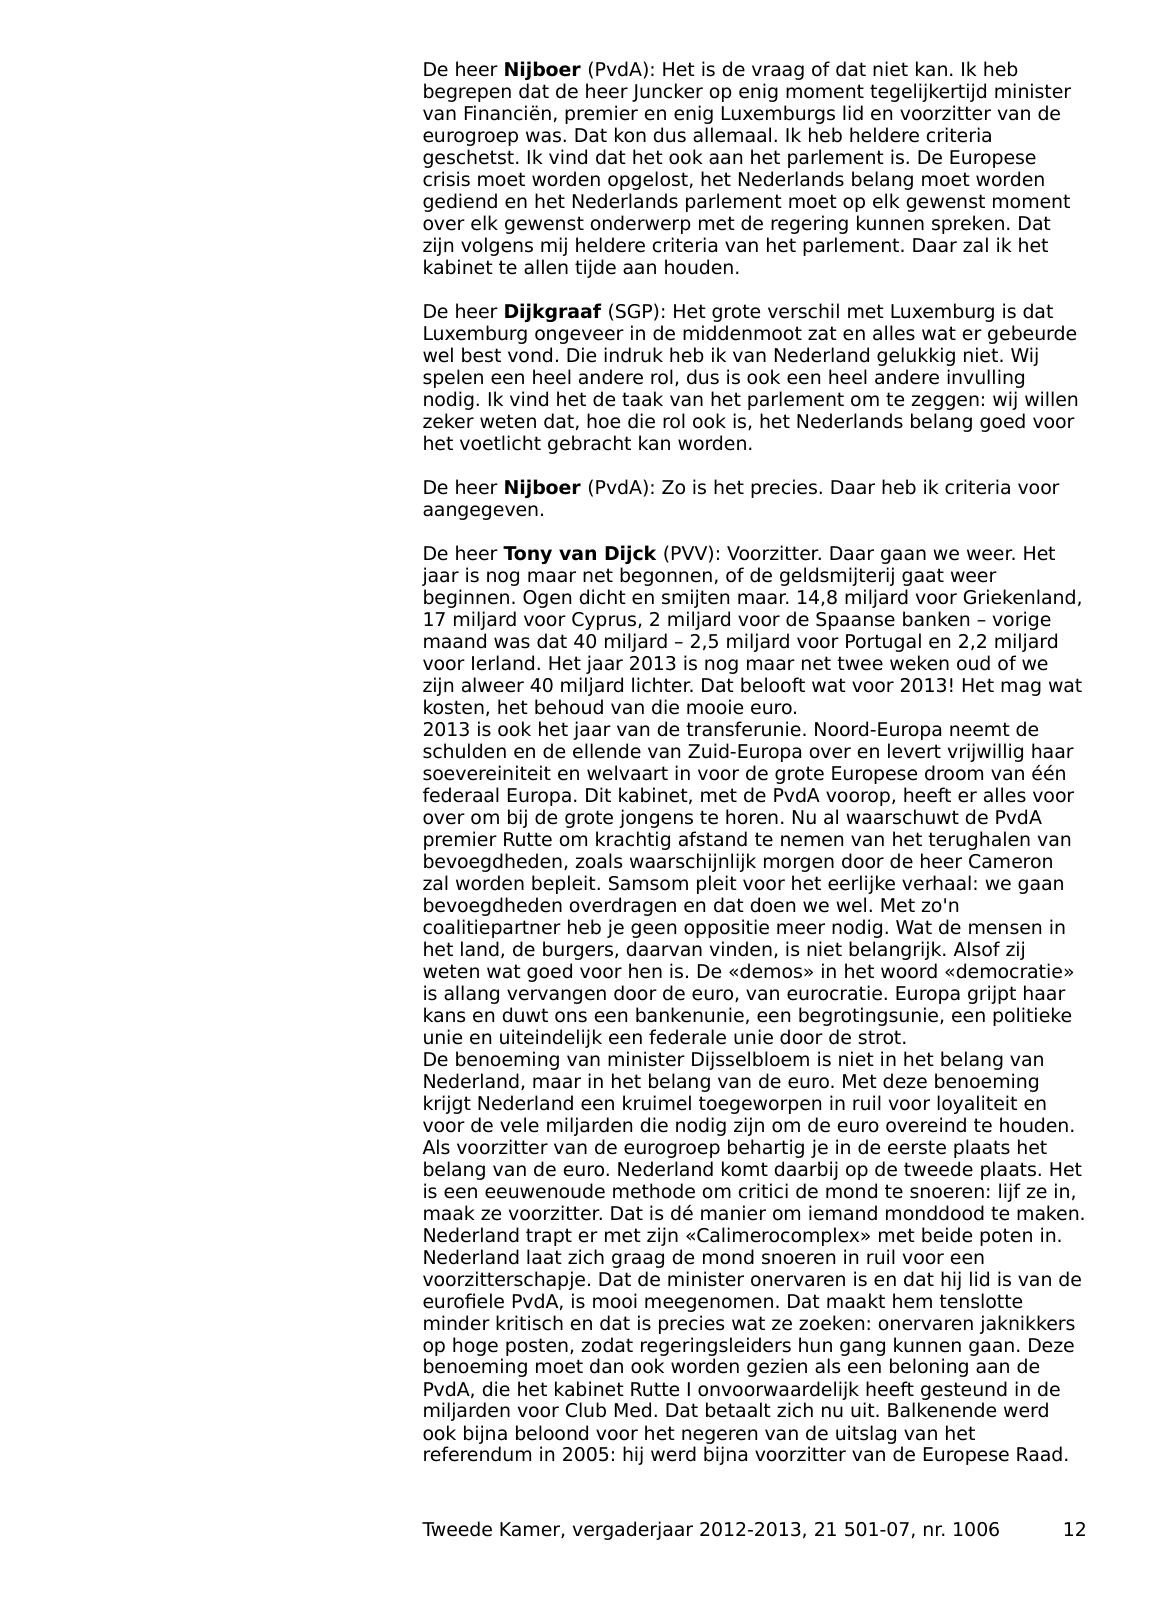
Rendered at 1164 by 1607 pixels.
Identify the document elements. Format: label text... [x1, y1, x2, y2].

text 2013 is ook het jaar van de transferunie. Noord-Europa neemt de schulden en de ellende van Zuid-Europa over en levert vrijwillig haar soevereiniteit en welvaart in voor de grote Europese droom van één federaal Europa. Dit kabinet, met de PvdA voorop, heeft er alles voor over om bij de grote jongens te horen. Nu al waarschuwt de PvdA premier Rutte om krachtig afstand te nemen van het terughalen van bevoegdheden, zoals waarschijnlijk morgen door de heer Cameron zal worden bepleit. Samsom pleit voor het eerlijke verhaal: we gaan bevoegdheden overdragen en dat doen we wel. Met zo'n coalitiepartner heb je geen oppositie meer nodig. Wat de mensen in het land, de burgers, daarvan vinden, is niet belangrijk. Alsof zij weten wat goed voor hen is. De «demos» in het woord «democratie» is allang vervangen door de euro, van eurocratie. Europa grijpt haar kans en duwt ons een bankenunie, een begrotingsunie, een politieke unie en uiteindelijk een federale unie door de strot. [422, 719, 1087, 1049]
text De heer Dijkgraaf (SGP): Het grote verschil met Luxemburg is dat Luxemburg ongeveer in de middenmoot zat en alles wat er gebeurde wel best vond. Die indruk heb ik van Nederland gelukkig niet. Wij spelen een heel andere rol, dus is ook een heel andere invulling nodig. Ik vind het de taak van het parlement om te zeggen: wij willen zeker weten dat, hoe die rol ook is, het Nederlands belang goed voor het voetlicht gebracht kan worden. [422, 301, 1087, 455]
text De benoeming van minister Dijsselbloem is niet in het belang van Nederland, maar in het belang van de euro. Met deze benoeming krijgt Nederland een kruimel toegeworpen in ruil voor loyaliteit en voor de vele miljarden die nodig zijn om de euro overeind te houden. Als voorzitter van de eurogroep behartig je in de eerste plaats het belang van de euro. Nederland komt daarbij op de tweede plaats. Het is een eeuwenoude methode om critici de mond te snoeren: lijf ze in, maak ze voorzitter. Dat is dé manier om iemand monddood te maken. Nederland trapt er met zijn «Calimerocomplex» met beide poten in. Nederland laat zich graag de mond snoeren in ruil voor een voorzitterschapje. Dat de minister onervaren is en dat hij lid is van de eurofiele PvdA, is mooi meegenomen. Dat maakt hem tenslotte minder kritisch en dat is precies wat ze zoeken: onervaren jaknikkers op hoge posten, zodat regeringsleiders hun gang kunnen gaan. Deze benoeming moet dan ook worden gezien als een beloning aan de PvdA, die het kabinet Rutte I onvoorwaardelijk heeft gesteund in de miljarden voor Club Med. Dat betaalt zich nu uit. Balkenende werd ook bijna beloond voor het negeren van de uitslag van het referendum in 2005: hij werd bijna voorzitter van de Europese Raad. [422, 1049, 1087, 1466]
text De heer Nijboer (PvdA): Zo is het precies. Daar heb ik criteria voor aangegeven. [422, 477, 1087, 521]
text De heer Nijboer (PvdA): Het is de vraag of dat niet kan. Ik heb begrepen dat de heer Juncker op enig moment tegelijkertijd minister van Financiën, premier en enig Luxemburgs lid en voorzitter van de eurogroep was. Dat kon dus allemaal. Ik heb heldere criteria geschetst. Ik vind dat het ook aan het parlement is. De Europese crisis moet worden opgelost, het Nederlands belang moet worden gediend en het Nederlands parlement moet op elk gewenst moment over elk gewenst onderwerp met de regering kunnen spreken. Dat zijn volgens mij heldere criteria van het parlement. Daar zal ik het kabinet te allen tijde aan houden. [422, 59, 1087, 279]
text De heer Tony van Dijck (PVV): Voorzitter. Daar gaan we weer. Het jaar is nog maar net begonnen, of de geldsmijterij gaat weer beginnen. Ogen dicht en smijten maar. 14,8 miljard voor Griekenland, 17 miljard voor Cyprus, 2 miljard voor de Spaanse banken – vorige maand was dat 40 miljard – 2,5 miljard voor Portugal en 2,2 miljard voor Ierland. Het jaar 2013 is nog maar net twee weken oud of we zijn alweer 40 miljard lichter. Dat belooft wat voor 2013! Het mag wat kosten, het behoud van die mooie euro. [422, 543, 1087, 719]
